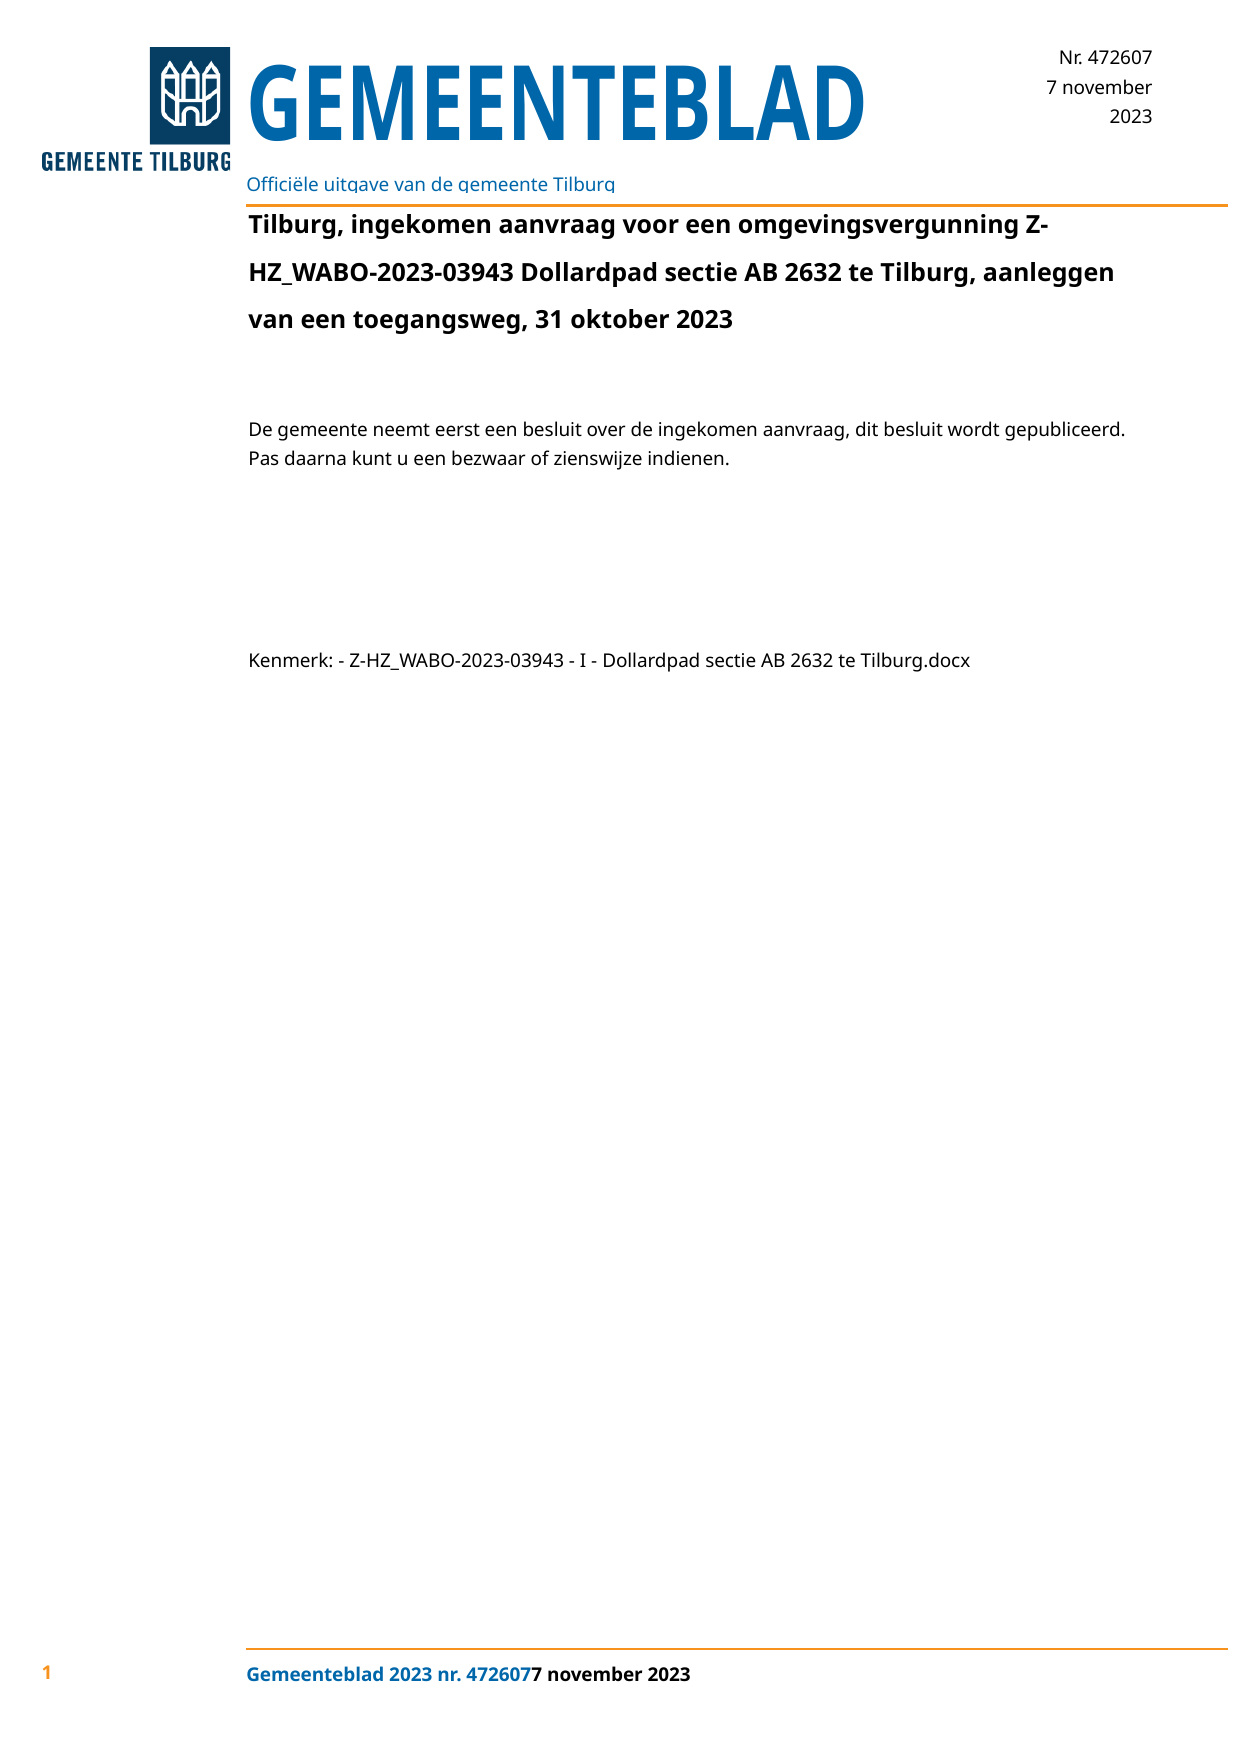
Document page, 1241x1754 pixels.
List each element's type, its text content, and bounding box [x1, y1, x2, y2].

text Tilburg, ingekomen aanvraag voor een omgevingsvergunning Z-HZ_WABO-2023-03943 Dollardpad sectie AB 2632 te Tilburg, aanleggen van een toegangsweg, 31 oktober 2023 [248, 207, 1152, 336]
text Kenmerk: - Z-HZ_WABO-2023-03943 - I - Dollardpad sectie AB 2632 te Tilburg.docx [248, 647, 1152, 673]
text De gemeente neemt eerst een besluit over de ingekomen aanvraag, dit besluit wordt gepubliceerd. Pas daarna kunt u een bezwaar of zienswijze indienen. [248, 416, 1152, 471]
picture [41, 47, 231, 172]
